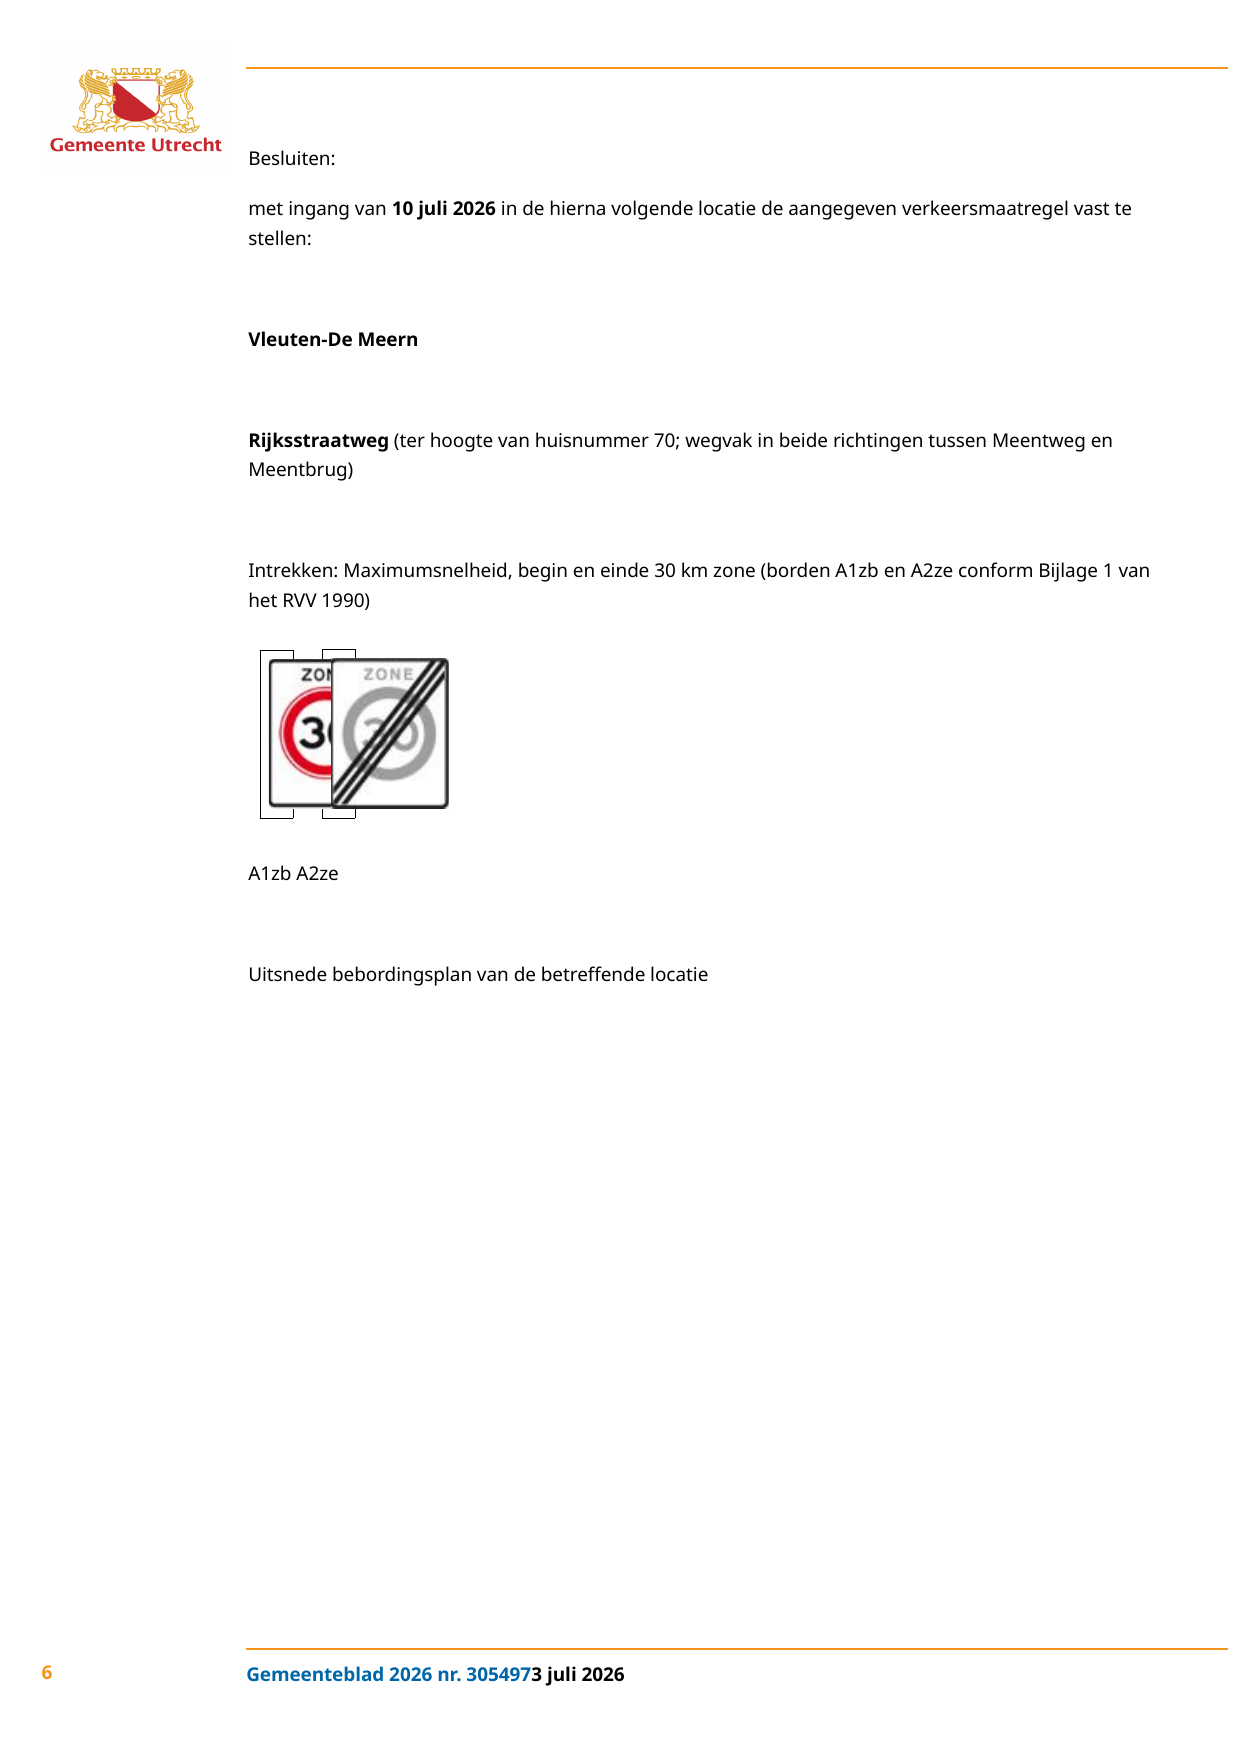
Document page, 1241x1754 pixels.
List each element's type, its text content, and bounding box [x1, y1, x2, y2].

text Vleuten-De Meern [248, 326, 1152, 352]
text Rijksstraatweg (ter hoogte van huisnummer 70; wegvak in beide richtingen tussen Meentweg en Meentbrug) [248, 427, 1152, 482]
picture [268, 658, 449, 809]
text met ingang van 10 juli 2026 in de hierna volgende locatie de aangegeven verkeersmaatregel vast te stellen: [248, 196, 1152, 251]
text Besluiten: [248, 145, 1152, 171]
picture [41, 47, 231, 172]
text A1zb A2ze [248, 860, 1152, 886]
text Uitsnede bebordingsplan van de betreffende locatie [248, 961, 1152, 986]
text Intrekken: Maximumsnelheid, begin en einde 30 km zone (borden A1zb en A2ze conform Bijlage 1 van het RVV 1990) [248, 557, 1152, 613]
